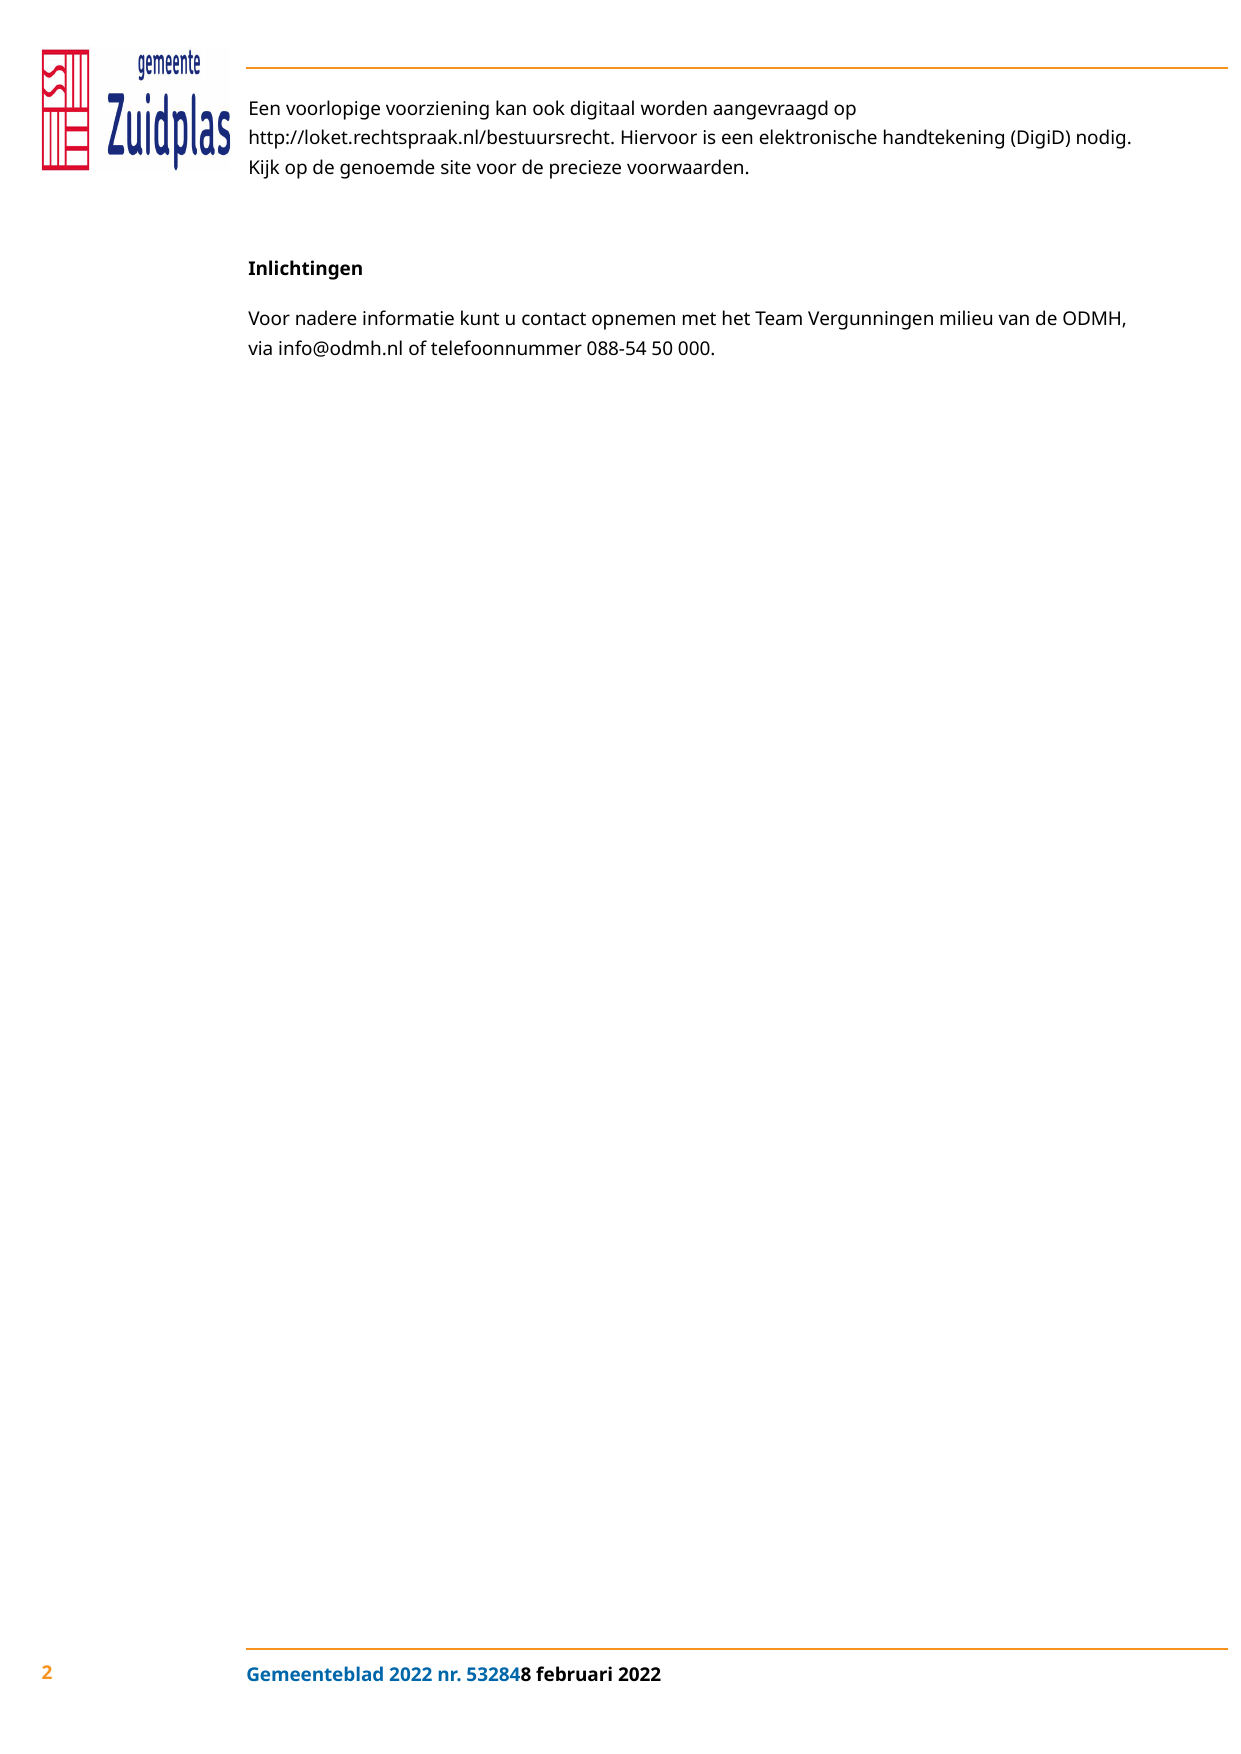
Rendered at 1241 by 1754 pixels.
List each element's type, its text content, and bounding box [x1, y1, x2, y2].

text Voor nadere informatie kunt u contact opnemen met het Team Vergunningen milieu van de ODMH, via info@odmh.nl of telefoonnummer 088-54 50 000. [248, 305, 1152, 361]
text Inlichtingen [248, 255, 1152, 281]
text Een voorlopige voorziening kan ook digitaal worden aangevraagd op http://loket.rechtspraak.nl/bestuursrecht. Hiervoor is een elektronische handtekening (DigiD) nodig. Kijk op de genoemde site voor de precieze voorwaarden. [248, 95, 1152, 180]
picture [41, 47, 231, 172]
